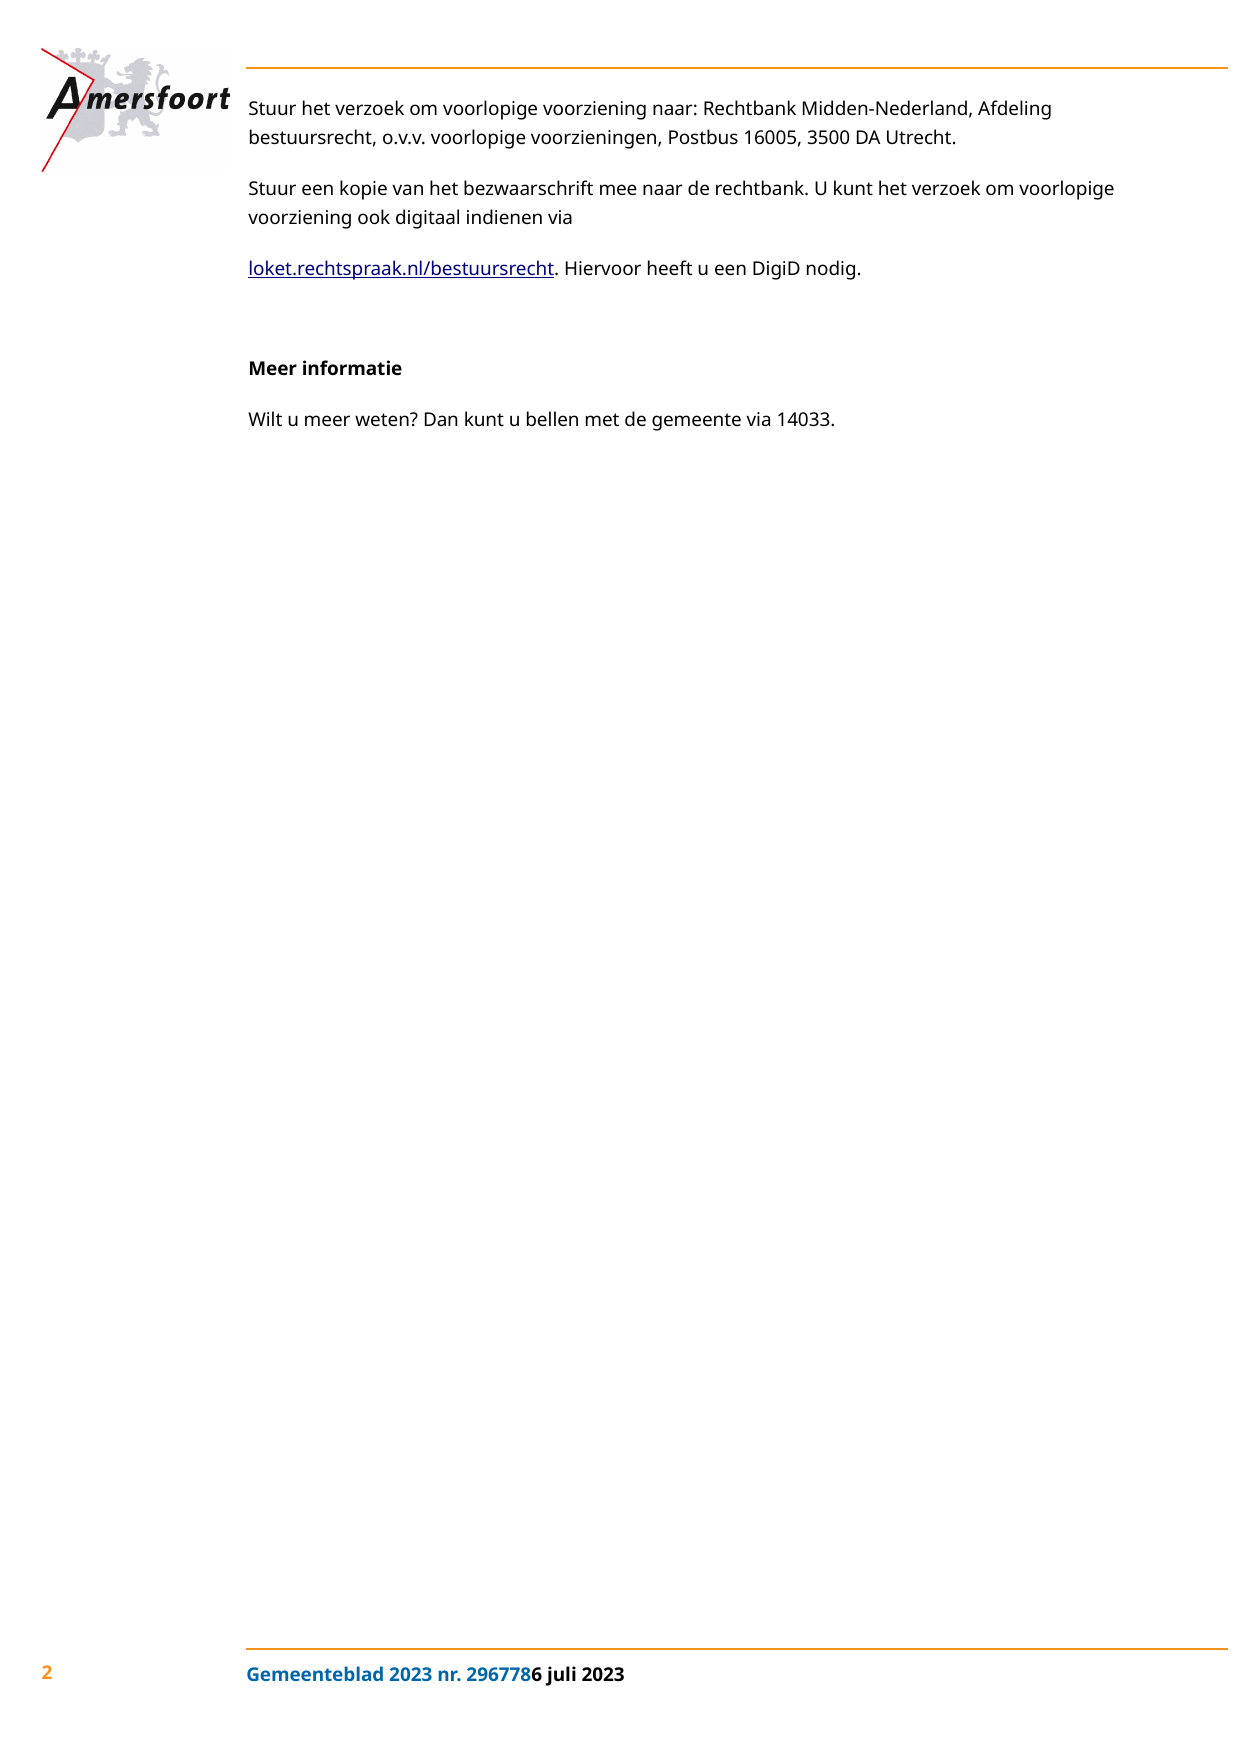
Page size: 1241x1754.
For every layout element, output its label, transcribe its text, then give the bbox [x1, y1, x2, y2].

text Stuur het verzoek om voorlopige voorziening naar: Rechtbank Midden-Nederland, Afdeling bestuursrecht, o.v.v. voorlopige voorzieningen, Postbus 16005, 3500 DA Utrecht. [248, 95, 1152, 150]
text Meer informatie [248, 356, 1152, 381]
text Wilt u meer weten? Dan kunt u bellen met de gemeente via 14033. [248, 406, 1152, 432]
text loket.rechtspraak.nl/bestuursrecht. Hiervoor heeft u een DigiD nodig. [248, 255, 1152, 281]
picture [41, 47, 231, 172]
text Stuur een kopie van het bezwaarschrift mee naar de rechtbank. U kunt het verzoek om voorlopige voorziening ook digitaal indienen via [248, 175, 1152, 230]
